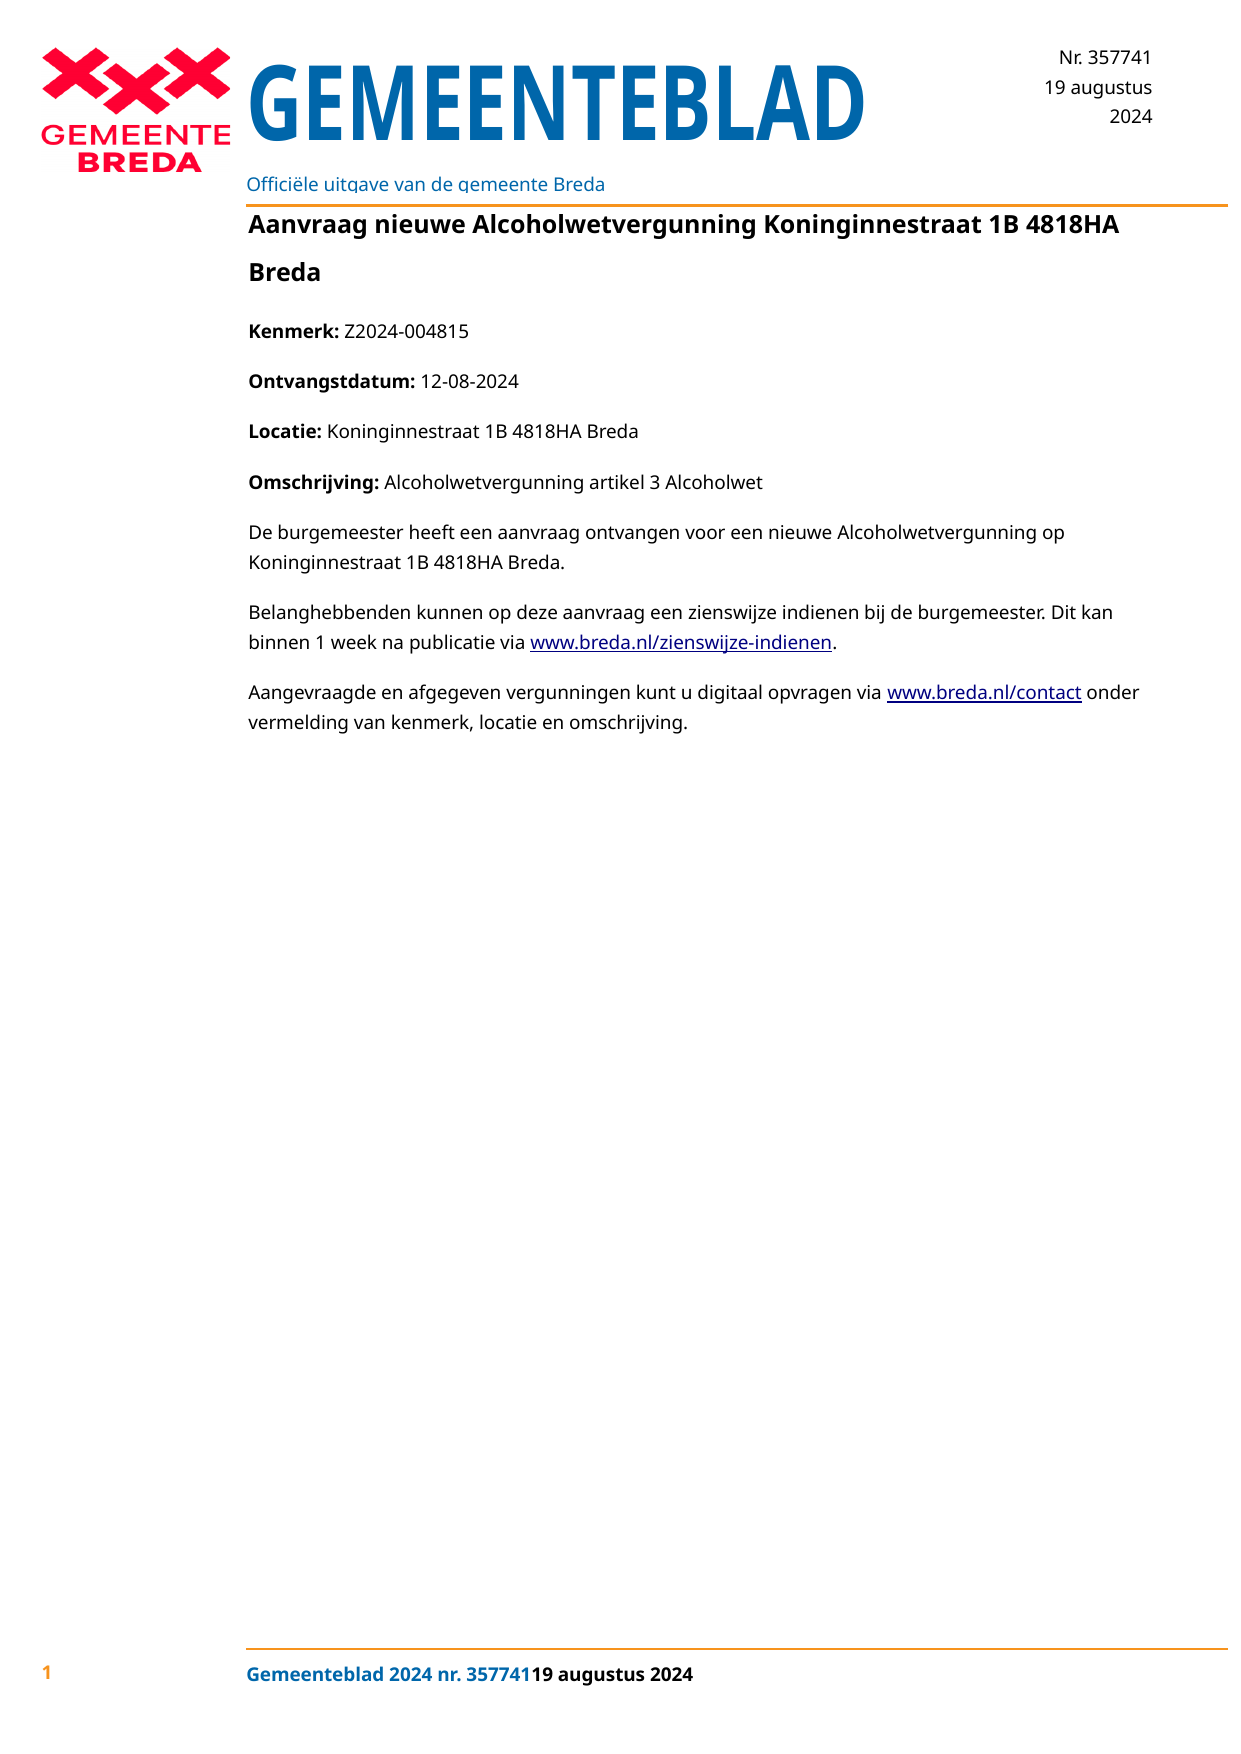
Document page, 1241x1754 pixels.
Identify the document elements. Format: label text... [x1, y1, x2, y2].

picture [41, 47, 231, 172]
text Belanghebbenden kunnen op deze aanvraag een zienswijze indienen bij de burgemeester. Dit kan binnen 1 week na publicatie via www.breda.nl/zienswijze-indienen. [248, 599, 1152, 655]
text Locatie: Koninginnestraat 1B 4818HA Breda [248, 419, 1152, 444]
text Aanvraag nieuwe Alcoholwetvergunning Koninginnestraat 1B 4818HA Breda [248, 207, 1152, 288]
text Aangevraagde en afgegeven vergunningen kunt u digitaal opvragen via www.breda.nl/contact onder vermelding van kenmerk, locatie en omschrijving. [248, 679, 1152, 735]
text Kenmerk: Z2024-004815 [248, 318, 1152, 344]
text Omschrijving: Alcoholwetvergunning artikel 3 Alcoholwet [248, 469, 1152, 495]
text Ontvangstdatum: 12-08-2024 [248, 368, 1152, 394]
text De burgemeester heeft een aanvraag ontvangen voor een nieuwe Alcoholwetvergunning op Koninginnestraat 1B 4818HA Breda. [248, 519, 1152, 575]
